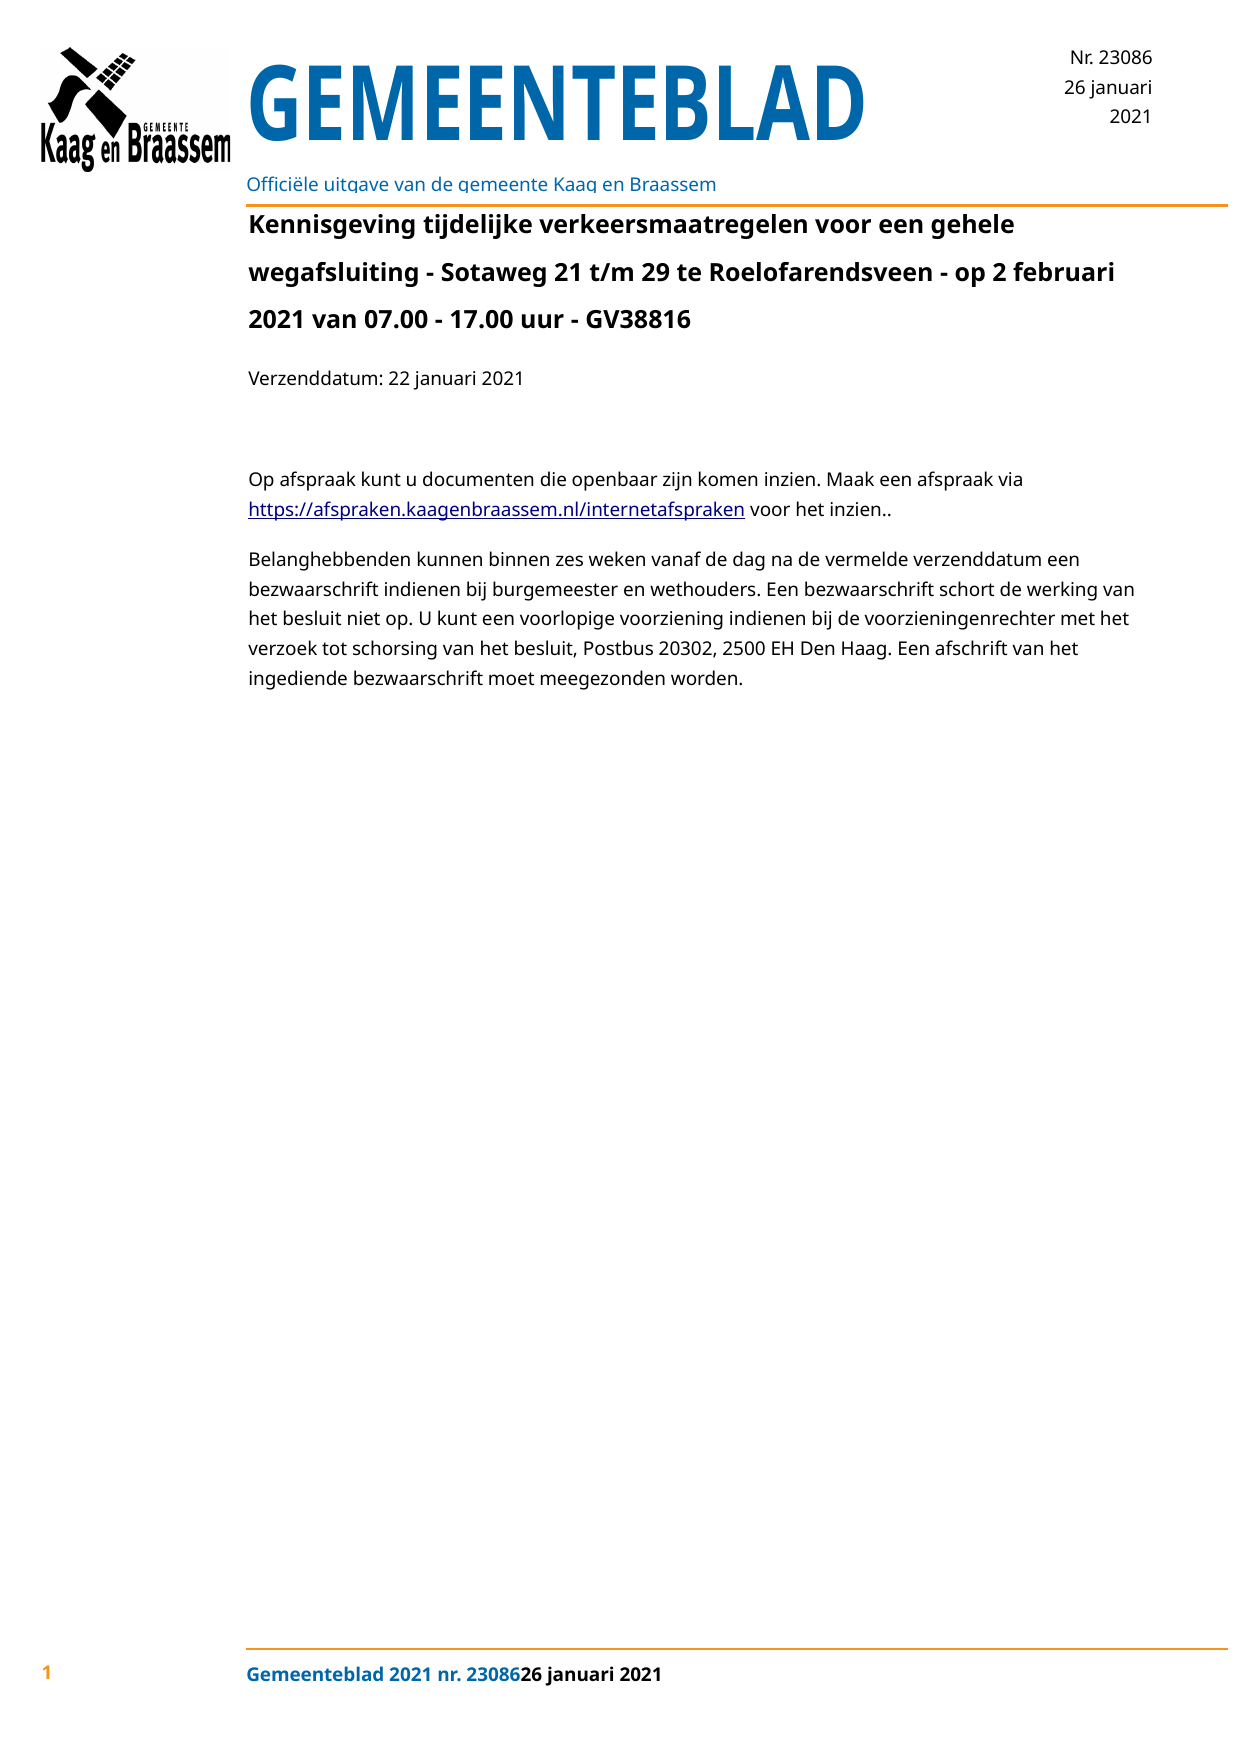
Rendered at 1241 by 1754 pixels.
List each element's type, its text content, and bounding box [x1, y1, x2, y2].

text Belanghebbenden kunnen binnen zes weken vanaf de dag na de vermelde verzenddatum een bezwaarschrift indienen bij burgemeester en wethouders. Een bezwaarschrift schort de werking van het besluit niet op. U kunt een voorlopige voorziening indienen bij de voorzieningenrechter met het verzoek tot schorsing van het besluit, Postbus 20302, 2500 EH Den Haag. Een afschrift van het ingediende bezwaarschrift moet meegezonden worden. [248, 546, 1152, 690]
picture [41, 47, 231, 172]
text Kennisgeving tijdelijke verkeersmaatregelen voor een gehele wegafsluiting - Sotaweg 21 t/m 29 te Roelofarendsveen - op 2 februari 2021 van 07.00 - 17.00 uur - GV38816 [248, 207, 1152, 336]
text Op afspraak kunt u documenten die openbaar zijn komen inzien. Maak een afspraak via https://afspraken.kaagenbraassem.nl/internetafspraken voor het inzien.. [248, 466, 1152, 522]
text Verzenddatum: 22 januari 2021 [248, 366, 1152, 391]
